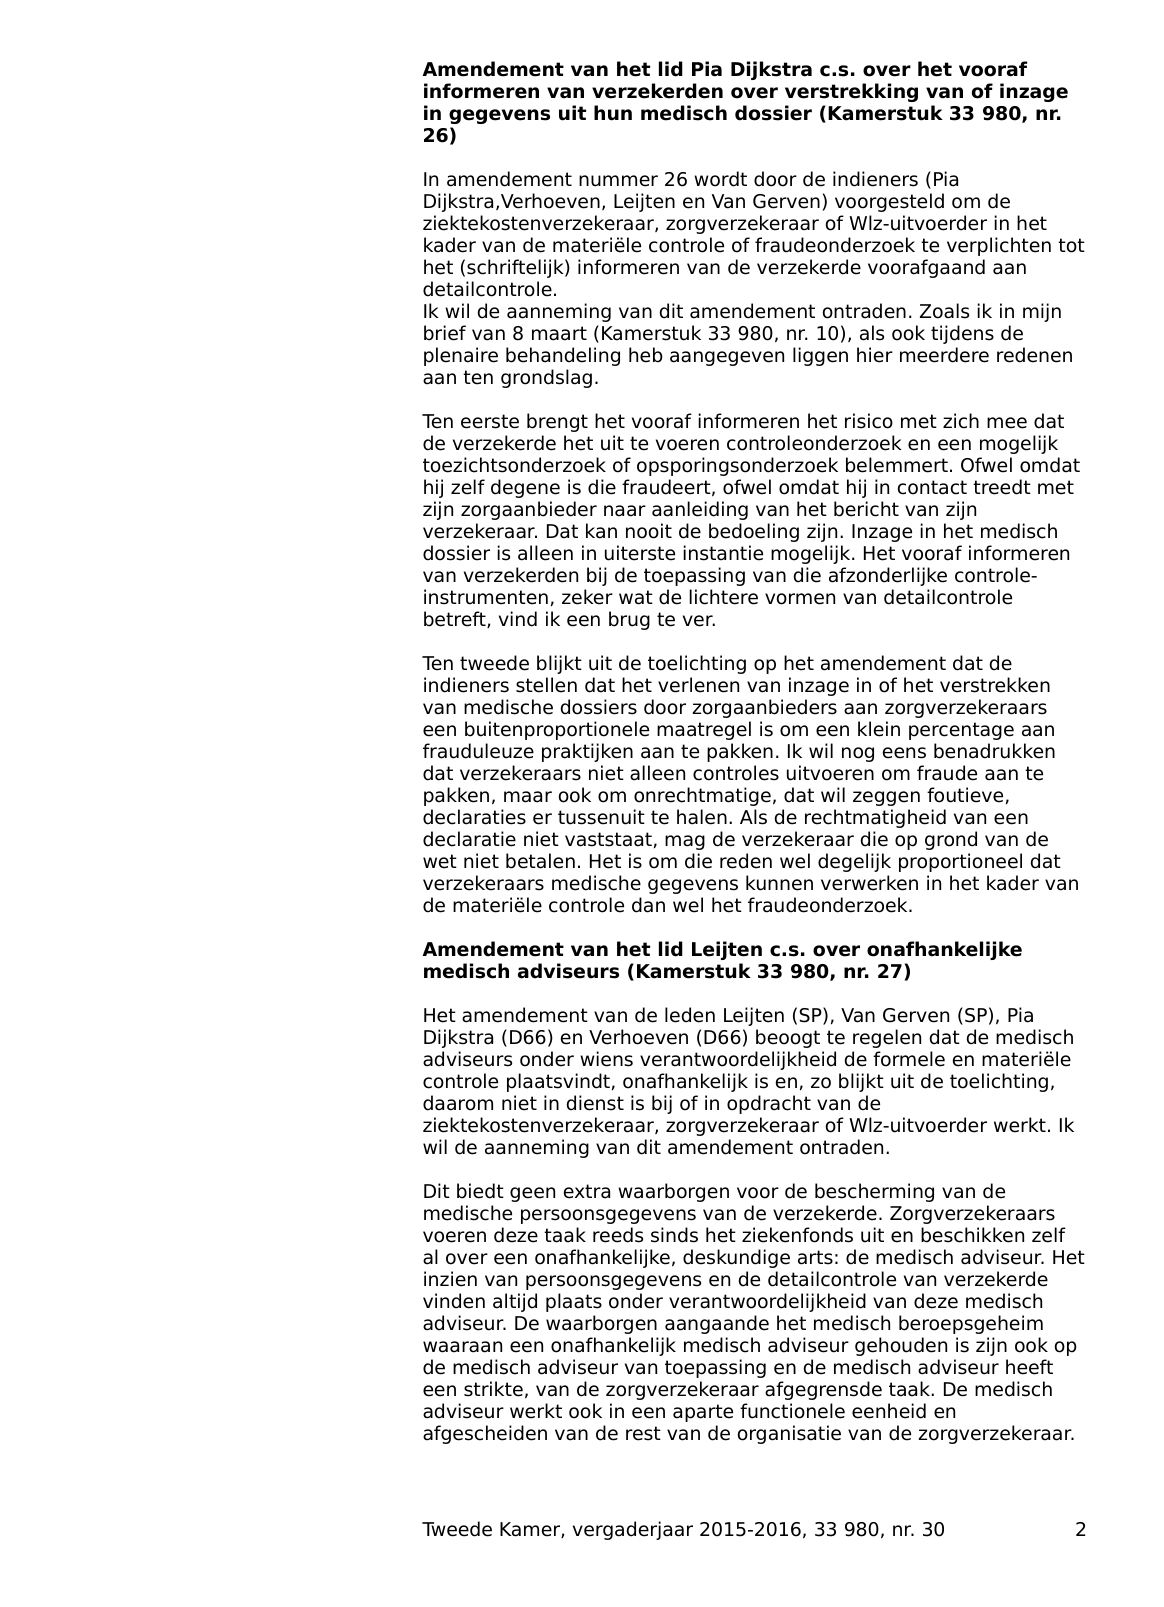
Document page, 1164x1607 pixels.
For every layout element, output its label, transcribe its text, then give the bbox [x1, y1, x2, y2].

text In amendement nummer 26 wordt door de indieners (Pia Dijkstra,Verhoeven, Leijten en Van Gerven) voorgesteld om de ziektekostenverzekeraar, zorgverzekeraar of Wlz-uitvoerder in het kader van de materiële controle of fraudeonderzoek te verplichten tot het (schriftelijk) informeren van de verzekerde voorafgaand aan detailcontrole. [422, 169, 1087, 301]
text Dit biedt geen extra waarborgen voor de bescherming van de medische persoonsgegevens van de verzekerde. Zorgverzekeraars voeren deze taak reeds sinds het ziekenfonds uit en beschikken zelf al over een onafhankelijke, deskundige arts: de medisch adviseur. Het inzien van persoonsgegevens en de detailcontrole van verzekerde vinden altijd plaats onder verantwoordelijkheid van deze medisch adviseur. De waarborgen aangaande het medisch beroepsgeheim waaraan een onafhankelijk medisch adviseur gehouden is zijn ook op de medisch adviseur van toepassing en de medisch adviseur heeft een strikte, van de zorgverzekeraar afgegrensde taak. De medisch adviseur werkt ook in een aparte functionele eenheid en afgescheiden van de rest van de organisatie van de zorgverzekeraar. [422, 1181, 1087, 1445]
subtitle Amendement van het lid Leijten c.s. over onafhankelijke medisch adviseurs (Kamerstuk 33 980, nr. 27) [422, 939, 1087, 983]
text Het amendement van de leden Leijten (SP), Van Gerven (SP), Pia Dijkstra (D66) en Verhoeven (D66) beoogt te regelen dat de medisch adviseurs onder wiens verantwoordelijkheid de formele en materiële controle plaatsvindt, onafhankelijk is en, zo blijkt uit de toelichting, daarom niet in dienst is bij of in opdracht van de ziektekostenverzekeraar, zorgverzekeraar of Wlz-uitvoerder werkt. Ik wil de aanneming van dit amendement ontraden. [422, 1005, 1087, 1159]
text Ten eerste brengt het vooraf informeren het risico met zich mee dat de verzekerde het uit te voeren controleonderzoek en een mogelijk toezichtsonderzoek of opsporingsonderzoek belemmert. Ofwel omdat hij zelf degene is die fraudeert, ofwel omdat hij in contact treedt met zijn zorgaanbieder naar aanleiding van het bericht van zijn verzekeraar. Dat kan nooit de bedoeling zijn. Inzage in het medisch dossier is alleen in uiterste instantie mogelijk. Het vooraf informeren van verzekerden bij de toepassing van die afzonderlijke controle-instrumenten, zeker wat de lichtere vormen van detailcontrole betreft, vind ik een brug te ver. [422, 411, 1087, 631]
subtitle Amendement van het lid Pia Dijkstra c.s. over het vooraf informeren van verzekerden over verstrekking van of inzage in gegevens uit hun medisch dossier (Kamerstuk 33 980, nr. 26) [422, 59, 1087, 147]
text Ten tweede blijkt uit de toelichting op het amendement dat de indieners stellen dat het verlenen van inzage in of het verstrekken van medische dossiers door zorgaanbieders aan zorgverzekeraars een buitenproportionele maatregel is om een klein percentage aan frauduleuze praktijken aan te pakken. Ik wil nog eens benadrukken dat verzekeraars niet alleen controles uitvoeren om fraude aan te pakken, maar ook om onrechtmatige, dat wil zeggen foutieve, declaraties er tussenuit te halen. Als de rechtmatigheid van een declaratie niet vaststaat, mag de verzekeraar die op grond van de wet niet betalen. Het is om die reden wel degelijk proportioneel dat verzekeraars medische gegevens kunnen verwerken in het kader van de materiële controle dan wel het fraudeonderzoek. [422, 653, 1087, 917]
text Ik wil de aanneming van dit amendement ontraden. Zoals ik in mijn brief van 8 maart (Kamerstuk 33 980, nr. 10), als ook tijdens de plenaire behandeling heb aangegeven liggen hier meerdere redenen aan ten grondslag. [422, 301, 1087, 389]
